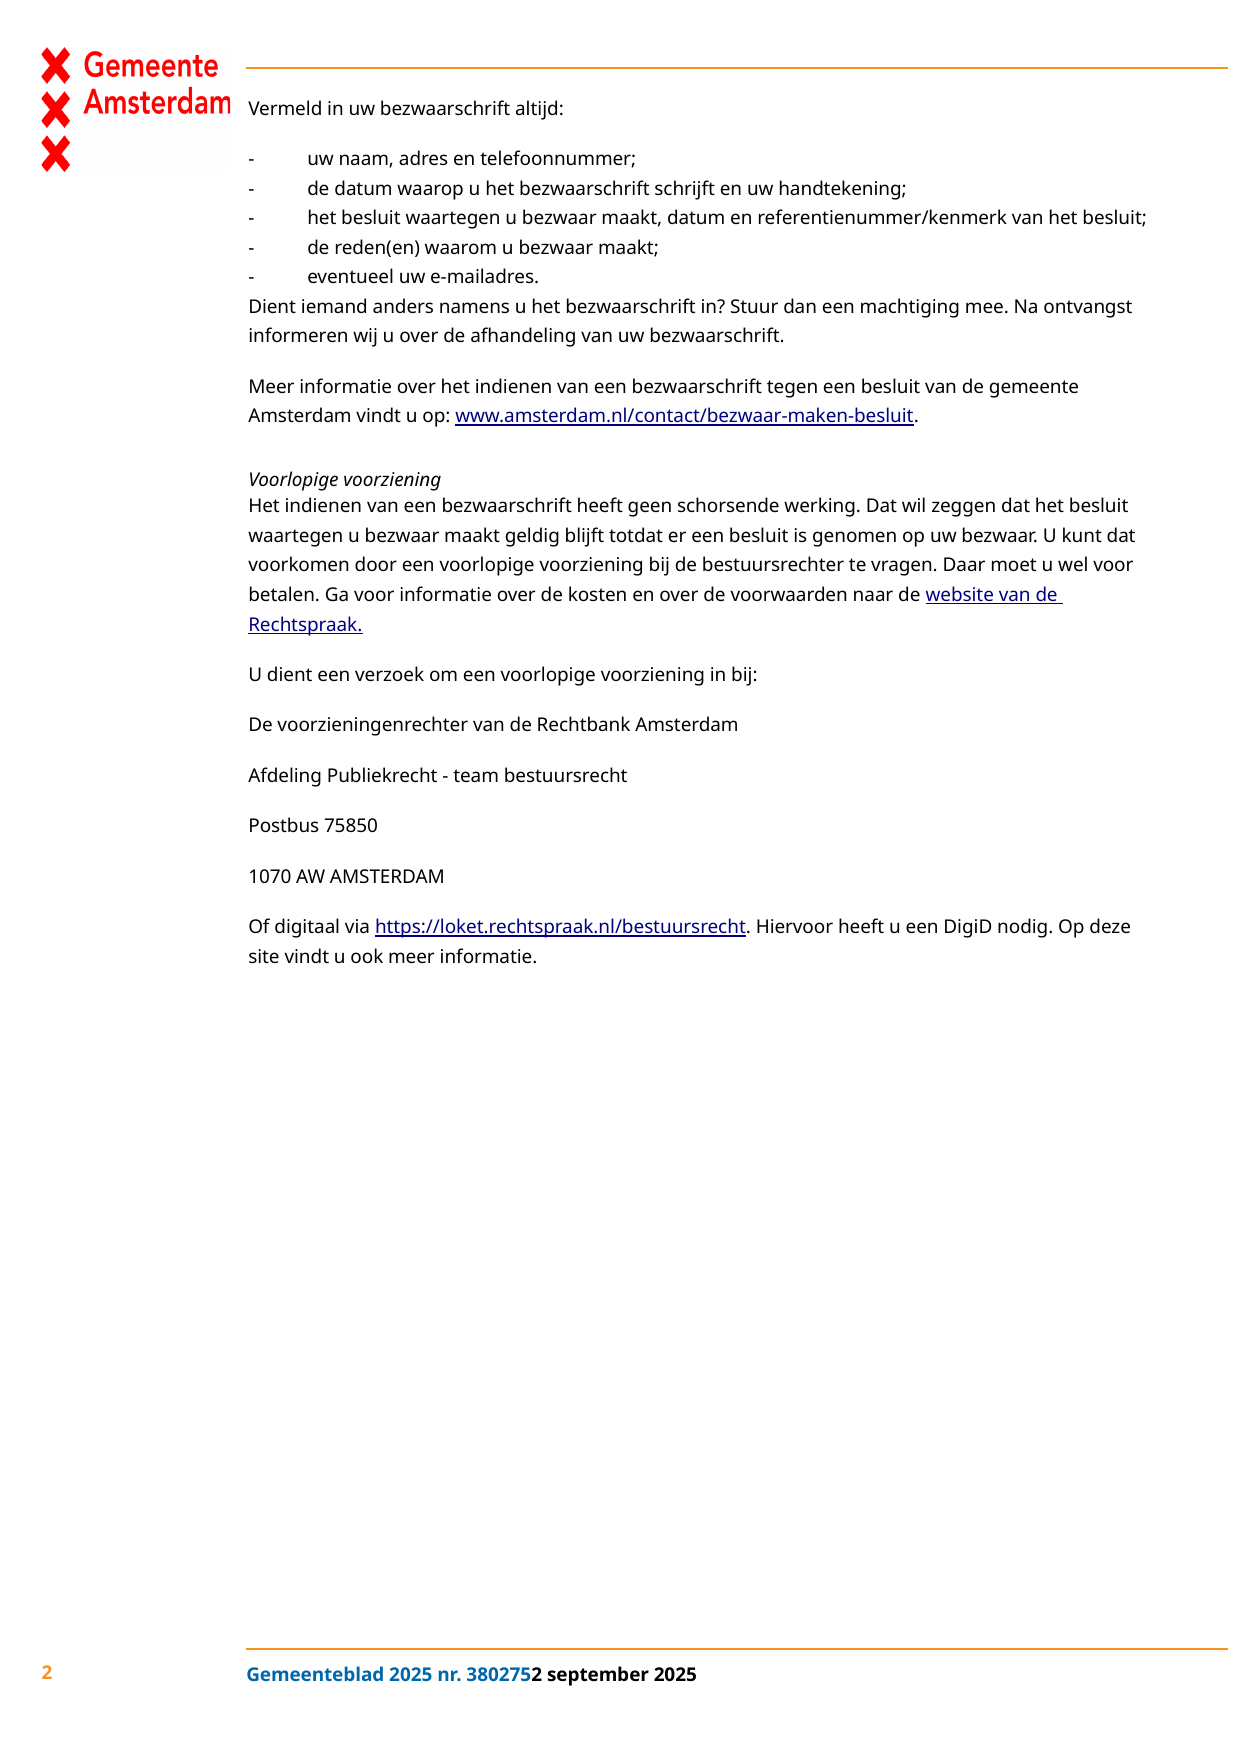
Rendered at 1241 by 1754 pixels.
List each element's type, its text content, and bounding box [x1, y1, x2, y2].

text Of digitaal via https://loket.rechtspraak.nl/bestuursrecht. Hiervoor heeft u een DigiD nodig. Op deze site vindt u ook meer informatie. [248, 913, 1152, 968]
text Postbus 75850 [248, 812, 1152, 838]
picture [41, 47, 231, 172]
text Voorlopige voorziening [248, 467, 1152, 492]
text U dient een verzoek om een voorlopige voorziening in bij: [248, 661, 1152, 687]
text 1070 AW AMSTERDAM [248, 863, 1152, 888]
list de reden(en) waarom u bezwaar maakt; [248, 234, 1152, 260]
text De voorzieningenrechter van de Rechtbank Amsterdam [248, 712, 1152, 737]
list het besluit waartegen u bezwaar maakt, datum en referentienummer/kenmerk van het besluit; [248, 204, 1152, 230]
list eventueel uw e-mailadres. [248, 263, 1152, 289]
text Meer informatie over het indienen van een bezwaarschrift tegen een besluit van de gemeente Amsterdam vindt u op: www.amsterdam.nl/contact/bezwaar-maken-besluit. [248, 373, 1152, 428]
list de datum waarop u het bezwaarschrift schrijft en uw handtekening; [248, 175, 1152, 201]
text Vermeld in uw bezwaarschrift altijd: [248, 95, 1152, 121]
list uw naam, adres en telefoonnummer; [248, 145, 1152, 171]
text Het indienen van een bezwaarschrift heeft geen schorsende werking. Dat wil zeggen dat het besluit waartegen u bezwaar maakt geldig blijft totdat er een besluit is genomen op uw bezwaar. U kunt dat voorkomen door een voorlopige voorziening bij de bestuursrechter te vragen. Daar moet u wel voor betalen. Ga voor informatie over de kosten en over de voorwaarden naar de website van de Rechtspraak. [248, 492, 1152, 636]
text Afdeling Publiekrecht - team bestuursrecht [248, 762, 1152, 788]
text Dient iemand anders namens u het bezwaarschrift in? Stuur dan een machtiging mee. Na ontvangst informeren wij u over de afhandeling van uw bezwaarschrift. [248, 293, 1152, 348]
